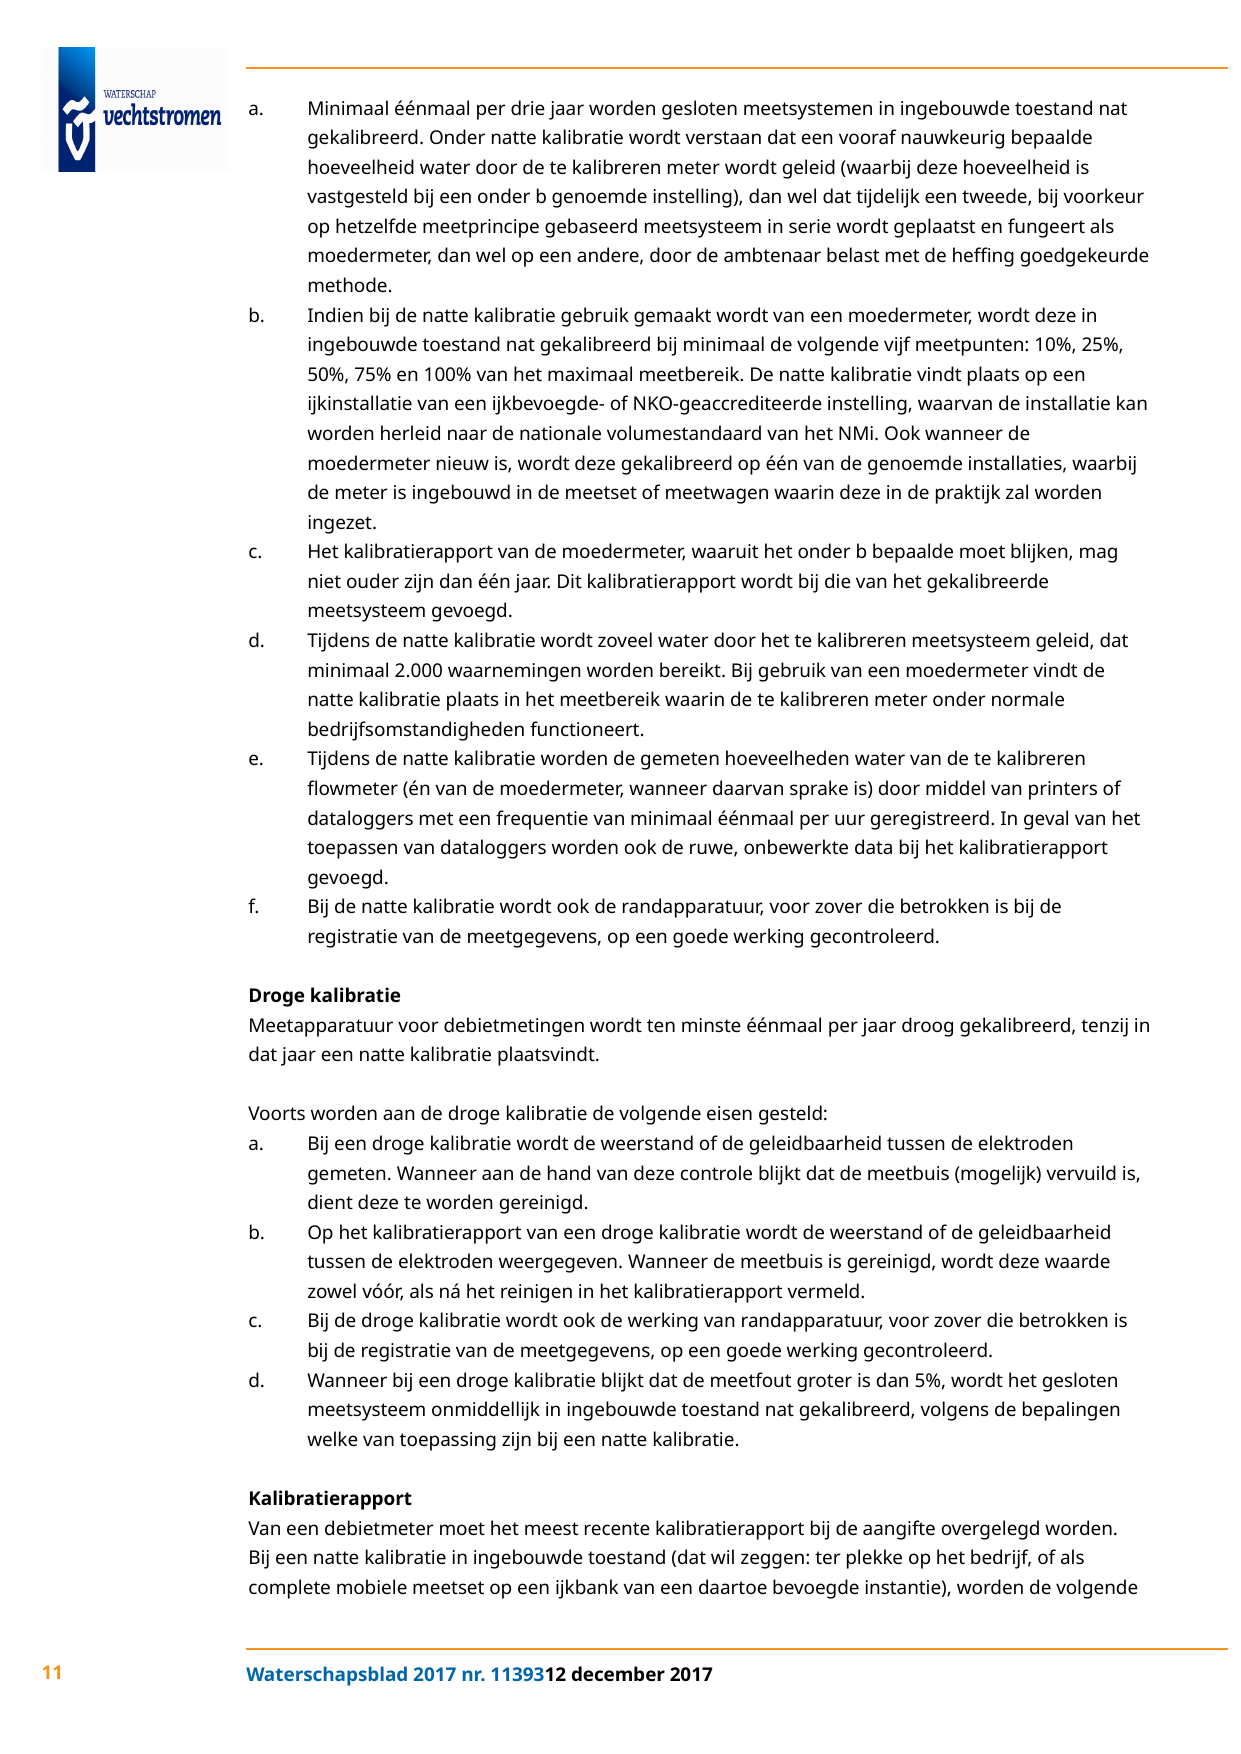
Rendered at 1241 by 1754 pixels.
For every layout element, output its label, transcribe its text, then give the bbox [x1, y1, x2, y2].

list Op het kalibratierapport van een droge kalibratie wordt de weerstand of de geleidbaarheid tussen de elektroden weergegeven. Wanneer de meetbuis is gereinigd, wordt deze waarde zowel vóór, als ná het reinigen in het kalibratierapport vermeld. [248, 1219, 1152, 1304]
text Voorts worden aan de droge kalibratie de volgende eisen gesteld: [248, 1101, 1152, 1126]
list Het kalibratierapport van de moedermeter, waaruit het onder b bepaalde moet blijken, mag niet ouder zijn dan één jaar. Dit kalibratierapport wordt bij die van het gekalibreerde meetsysteem gevoegd. [248, 538, 1152, 623]
text Bij een natte kalibratie in ingebouwde toestand (dat wil zeggen: ter plekke op het bedrijf, of als complete mobiele meetset op een ijkbank van een daartoe bevoegde instantie), worden de volgende [248, 1544, 1152, 1600]
list Tijdens de natte kalibratie worden de gemeten hoeveelheden water van de te kalibreren flowmeter (én van de moedermeter, wanneer daarvan sprake is) door middel van printers of dataloggers met een frequentie van minimaal éénmaal per uur geregistreerd. In geval van het toepassen van dataloggers worden ook de ruwe, onbewerkte data bij het kalibratierapport gevoegd. [248, 746, 1152, 890]
list Bij de droge kalibratie wordt ook de werking van randapparatuur, voor zover die betrokken is bij de registratie van de meetgegevens, op een goede werking gecontroleerd. [248, 1308, 1152, 1363]
list Wanneer bij een droge kalibratie blijkt dat de meetfout groter is dan 5%, wordt het gesloten meetsysteem onmiddellijk in ingebouwde toestand nat gekalibreerd, volgens de bepalingen welke van toepassing zijn bij een natte kalibratie. [248, 1367, 1152, 1452]
list Bij een droge kalibratie wordt de weerstand of de geleidbaarheid tussen de elektroden gemeten. Wanneer aan de hand van deze controle blijkt dat de meetbuis (mogelijk) vervuild is, dient deze te worden gereinigd. [248, 1130, 1152, 1215]
list Indien bij de natte kalibratie gebruik gemaakt wordt van een moedermeter, wordt deze in ingebouwde toestand nat gekalibreerd bij minimaal de volgende vijf meetpunten: 10%, 25%, 50%, 75% en 100% van het maximaal meetbereik. De natte kalibratie vindt plaats op een ijkinstallatie van een ijkbevoegde- of NKO-geaccrediteerde instelling, waarvan de installatie kan worden herleid naar de nationale volumestandaard van het NMi. Ook wanneer de moedermeter nieuw is, wordt deze gekalibreerd op één van de genoemde installaties, waarbij de meter is ingebouwd in de meetset of meetwagen waarin deze in de praktijk zal worden ingezet. [248, 302, 1152, 535]
list Bij de natte kalibratie wordt ook de randapparatuur, voor zover die betrokken is bij de registratie van de meetgegevens, op een goede werking gecontroleerd. [248, 893, 1152, 949]
text Van een debietmeter moet het meest recente kalibratierapport bij de aangifte overgelegd worden. [248, 1515, 1152, 1541]
picture [41, 47, 231, 172]
list Tijdens de natte kalibratie wordt zoveel water door het te kalibreren meetsysteem geleid, dat minimaal 2.000 waarnemingen worden bereikt. Bij gebruik van een moedermeter vindt de natte kalibratie plaats in het meetbereik waarin de te kalibreren meter onder normale bedrijfsomstandigheden functioneert. [248, 627, 1152, 742]
list Minimaal éénmaal per drie jaar worden gesloten meetsystemen in ingebouwde toestand nat gekalibreerd. Onder natte kalibratie wordt verstaan dat een vooraf nauwkeurig bepaalde hoeveelheid water door de te kalibreren meter wordt geleid (waarbij deze hoeveelheid is vastgesteld bij een onder b genoemde instelling), dan wel dat tijdelijk een tweede, bij voorkeur op hetzelfde meetprincipe gebaseerd meetsysteem in serie wordt geplaatst en fungeert als moedermeter, dan wel op een andere, door de ambtenaar belast met de heffing goedgekeurde methode. [248, 95, 1152, 298]
text Kalibratierapport [248, 1485, 1152, 1511]
text Meetapparatuur voor debietmetingen wordt ten minste éénmaal per jaar droog gekalibreerd, tenzij in dat jaar een natte kalibratie plaatsvindt. [248, 1012, 1152, 1067]
text Droge kalibratie [248, 982, 1152, 1008]
